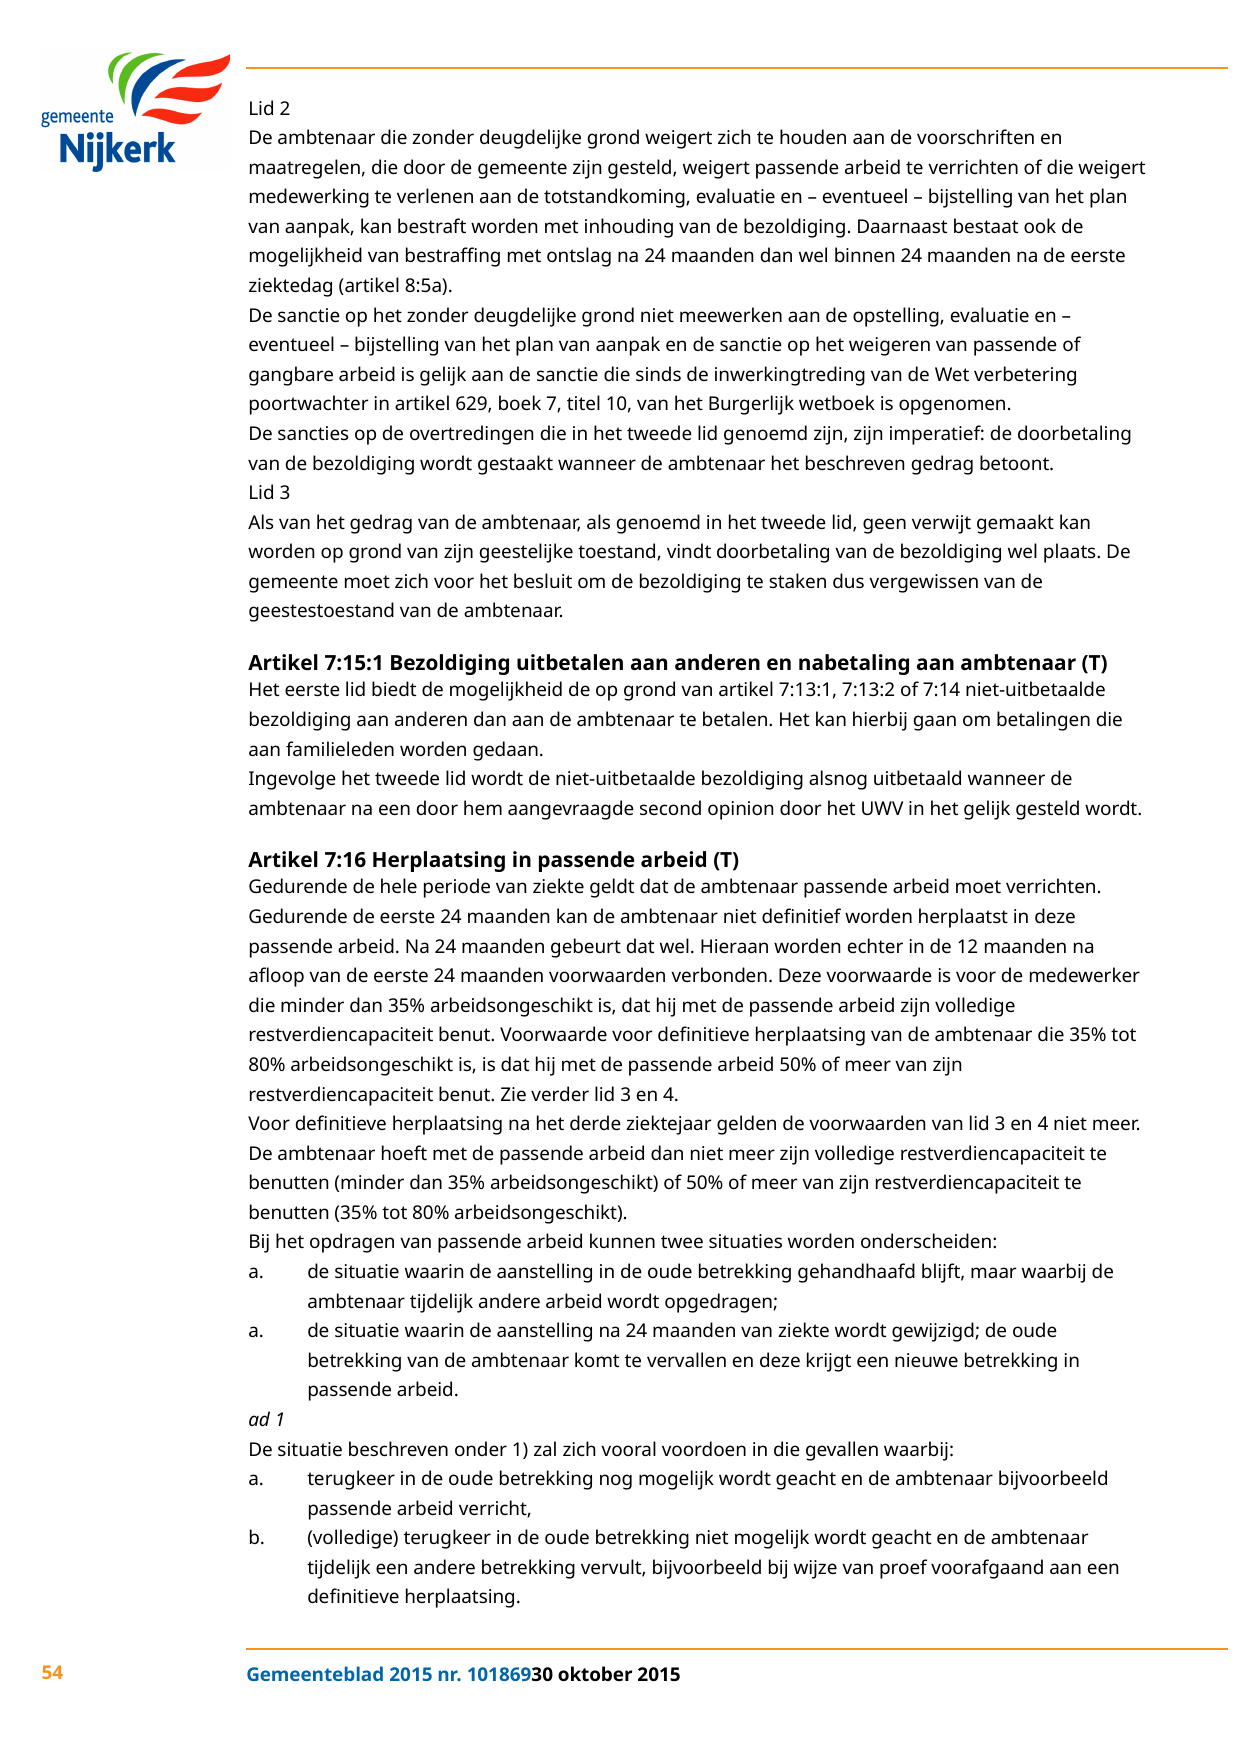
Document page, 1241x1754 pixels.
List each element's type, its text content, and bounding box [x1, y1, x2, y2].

text Lid 2 [248, 95, 1152, 121]
text De sanctie op het zonder deugdelijke grond niet meewerken aan de opstelling, evaluatie en – eventueel – bijstelling van het plan van aanpak en de sanctie op het weigeren van passende of gangbare arbeid is gelijk aan de sanctie die sinds de inwerkingtreding van de Wet verbetering poortwachter in artikel 629, boek 7, titel 10, van het Burgerlijk wetboek is opgenomen. [248, 302, 1152, 416]
text De sancties op de overtredingen die in het tweede lid genoemd zijn, zijn imperatief: de doorbetaling van de bezoldiging wordt gestaakt wanneer de ambtenaar het beschreven gedrag betoont. [248, 420, 1152, 476]
text Artikel 7:15:1 Bezoldiging uitbetalen aan anderen en nabetaling aan ambtenaar (T) [248, 648, 1152, 677]
text Artikel 7:16 Herplaatsing in passende arbeid (T) [248, 845, 1152, 874]
picture [41, 47, 231, 172]
text Lid 3 [248, 479, 1152, 505]
text De ambtenaar die zonder deugdelijke grond weigert zich te houden aan de voorschriften en maatregelen, die door de gemeente zijn gesteld, weigert passende arbeid te verrichten of die weigert medewerking te verlenen aan de totstandkoming, evaluatie en – eventueel – bijstelling van het plan van aanpak, kan bestraft worden met inhouding van de bezoldiging. Daarnaast bestaat ook de mogelijkheid van bestraffing met ontslag na 24 maanden dan wel binnen 24 maanden na de eerste ziektedag (artikel 8:5a). [248, 124, 1152, 298]
text Het eerste lid biedt de mogelijkheid de op grond van artikel 7:13:1, 7:13:2 of 7:14 niet-uitbetaalde bezoldiging aan anderen dan aan de ambtenaar te betalen. Het kan hierbij gaan om betalingen die aan familieleden worden gedaan. [248, 677, 1152, 761]
text Voor definitieve herplaatsing na het derde ziektejaar gelden de voorwaarden van lid 3 en 4 niet meer. De ambtenaar hoeft met de passende arbeid dan niet meer zijn volledige restverdiencapaciteit te benutten (minder dan 35% arbeidsongeschikt) of 50% of meer van zijn restverdiencapaciteit te benutten (35% tot 80% arbeidsongeschikt). [248, 1110, 1152, 1225]
text De situatie beschreven onder 1) zal zich vooral voordoen in die gevallen waarbij: [248, 1436, 1152, 1462]
list de situatie waarin de aanstelling in de oude betrekking gehandhaafd blijft, maar waarbij de ambtenaar tijdelijk andere arbeid wordt opgedragen; [248, 1258, 1152, 1314]
text Ingevolge het tweede lid wordt de niet-uitbetaalde bezoldiging alsnog uitbetaald wanneer de ambtenaar na een door hem aangevraagde second opinion door het UWV in het gelijk gesteld wordt. [248, 765, 1152, 821]
text ad 1 [248, 1406, 1152, 1432]
text Als van het gedrag van de ambtenaar, als genoemd in het tweede lid, geen verwijt gemaakt kan worden op grond van zijn geestelijke toestand, vindt doorbetaling van de bezoldiging wel plaats. De gemeente moet zich voor het besluit om de bezoldiging te staken dus vergewissen van de geestestoestand van de ambtenaar. [248, 509, 1152, 623]
list de situatie waarin de aanstelling na 24 maanden van ziekte wordt gewijzigd; de oude betrekking van de ambtenaar komt te vervallen en deze krijgt een nieuwe betrekking in passende arbeid. [248, 1317, 1152, 1402]
list terugkeer in de oude betrekking nog mogelijk wordt geacht en de ambtenaar bijvoorbeeld passende arbeid verricht, [248, 1465, 1152, 1521]
text Gedurende de hele periode van ziekte geldt dat de ambtenaar passende arbeid moet verrichten. Gedurende de eerste 24 maanden kan de ambtenaar niet definitief worden herplaatst in deze passende arbeid. Na 24 maanden gebeurt dat wel. Hieraan worden echter in de 12 maanden na afloop van de eerste 24 maanden voorwaarden verbonden. Deze voorwaarde is voor de medewerker die minder dan 35% arbeidsongeschikt is, dat hij met de passende arbeid zijn volledige restverdiencapaciteit benut. Voorwaarde voor definitieve herplaatsing van de ambtenaar die 35% tot 80% arbeidsongeschikt is, is dat hij met de passende arbeid 50% of meer van zijn restverdiencapaciteit benut. Zie verder lid 3 en 4. [248, 874, 1152, 1107]
text Bij het opdragen van passende arbeid kunnen twee situaties worden onderscheiden: [248, 1229, 1152, 1254]
list (volledige) terugkeer in de oude betrekking niet mogelijk wordt geacht en de ambtenaar tijdelijk een andere betrekking vervult, bijvoorbeeld bij wijze van proef voorafgaand aan een definitieve herplaatsing. [248, 1524, 1152, 1609]
